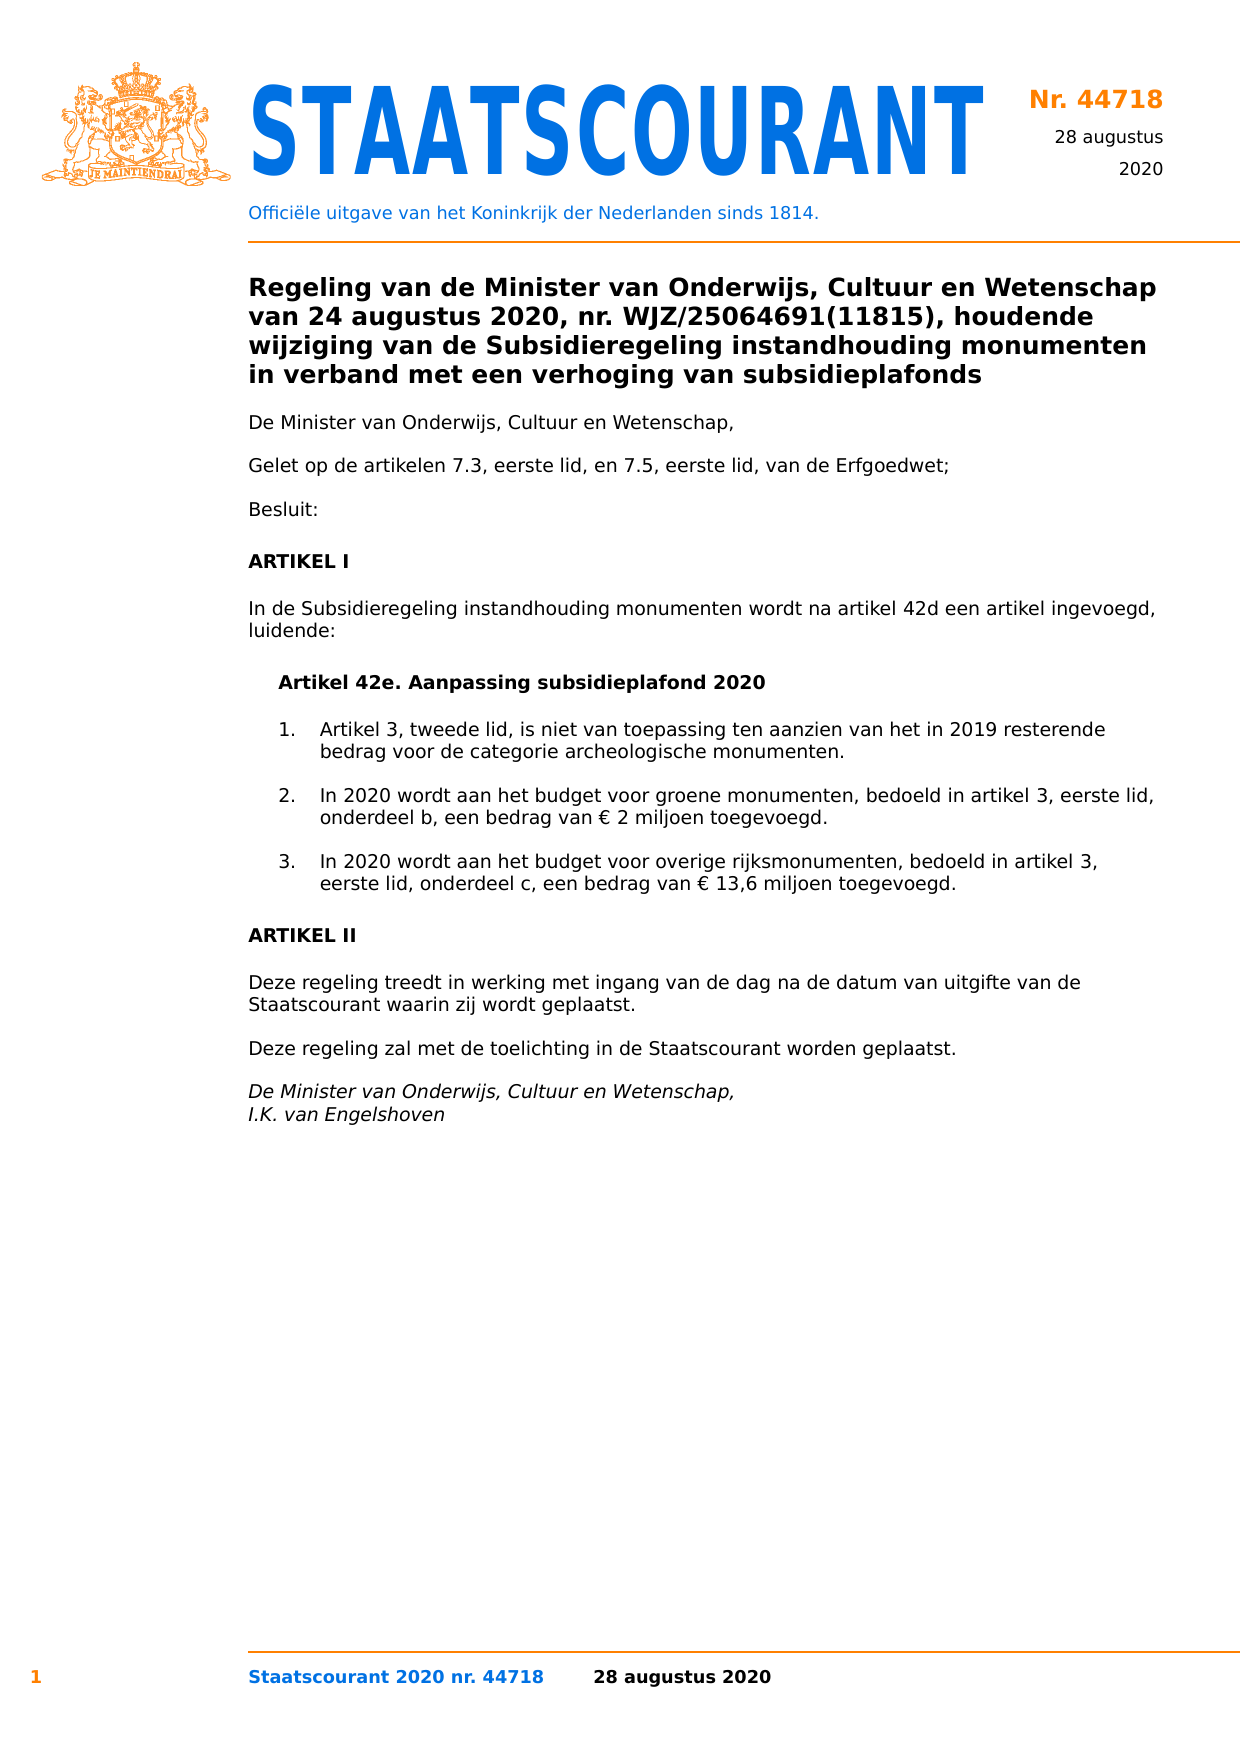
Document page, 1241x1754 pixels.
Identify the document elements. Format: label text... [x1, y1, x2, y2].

table_header STAATSCOURANT [248, 62, 998, 203]
text Gelet op de artikelen 7.3, eerste lid, en 7.5, eerste lid, van de Erfgoedwet; [248, 455, 1163, 477]
text De Minister van Onderwijs, Cultuur en Wetenschap, I.K. van Engelshoven [248, 1081, 1163, 1125]
table_header Nr. 44718 [998, 62, 1240, 121]
table_header [25, 62, 248, 241]
subtitle ARTIKEL I [248, 551, 1163, 573]
table_cell 28 augustus [998, 121, 1240, 153]
text Deze regeling treedt in werking met ingang van de dag na de datum van uitgifte van de Staatscourant waarin zij wordt geplaatst. [248, 972, 1163, 1016]
subtitle ARTIKEL II [248, 925, 1163, 947]
text In de Subsidieregeling instandhouding monumenten wordt na artikel 42d een artikel ingevoegd, luidende: [248, 598, 1163, 642]
text 2. In 2020 wordt aan het budget voor groene monumenten, bedoeld in artikel 3, eerste lid, onderdeel b, een bedrag van € 2 miljoen toegevoegd. [278, 785, 1163, 829]
table_cell Officiële uitgave van het Koninkrijk der Nederlanden sinds 1814. [248, 203, 1240, 241]
table_cell 2020 [998, 153, 1240, 203]
subtitle Regeling van de Minister van Onderwijs, Cultuur en Wetenschap van 24 augustus 2020, nr. WJZ/25064691(11815), houdende wijziging van de Subsidieregeling instandhouding monumenten in verband met een verhoging van subsidieplafonds [248, 273, 1163, 390]
text De Minister van Onderwijs, Cultuur en Wetenschap, [248, 412, 1163, 433]
picture [41, 62, 231, 186]
text Deze regeling zal met de toelichting in de Staatscourant worden geplaatst. [248, 1038, 1163, 1059]
subtitle Artikel 42e. Aanpassing subsidieplafond 2020 [278, 672, 1163, 694]
text 1. Artikel 3, tweede lid, is niet van toepassing ten aanzien van het in 2019 resterende bedrag voor de categorie archeologische monumenten. [278, 719, 1163, 763]
text 3. In 2020 wordt aan het budget voor overige rijksmonumenten, bedoeld in artikel 3, eerste lid, onderdeel c, een bedrag van € 13,6 miljoen toegevoegd. [278, 851, 1163, 895]
text Besluit: [248, 499, 1163, 521]
